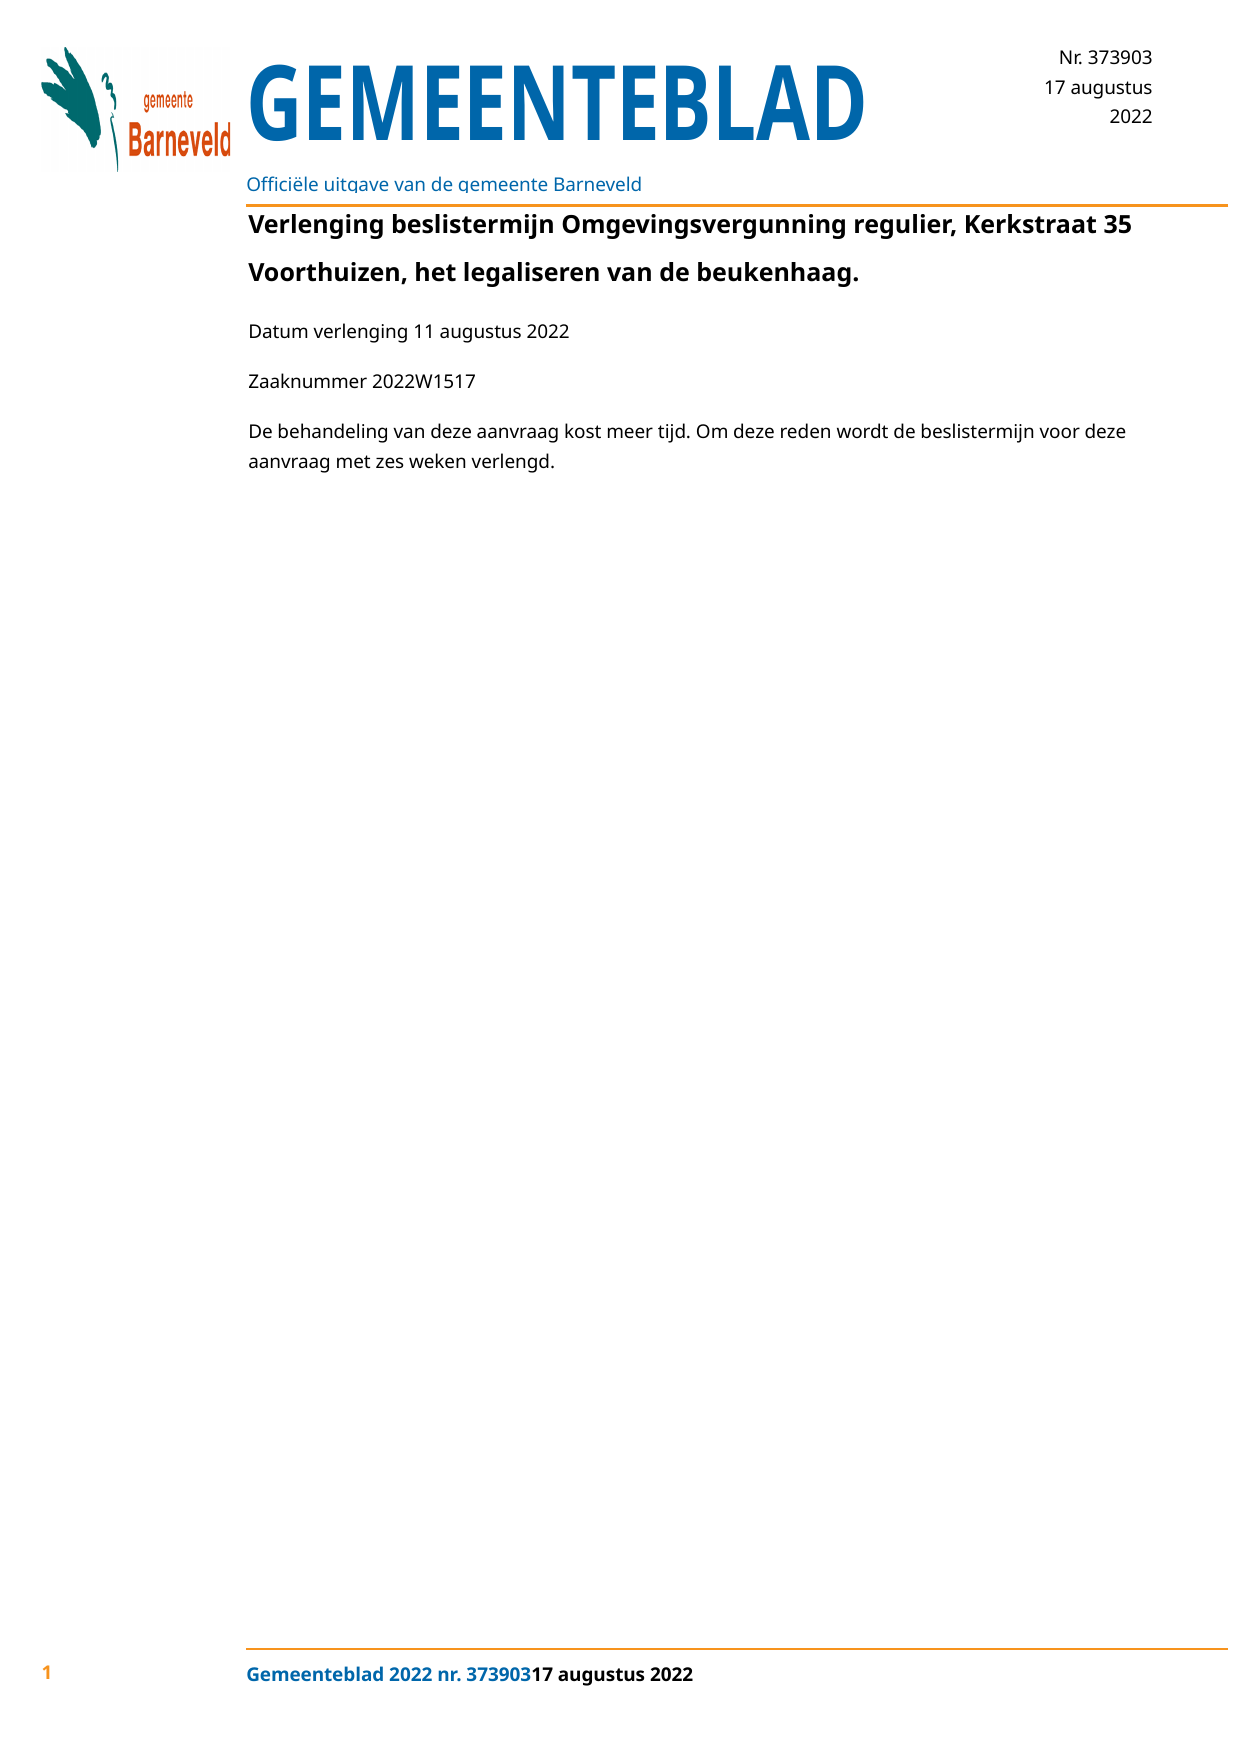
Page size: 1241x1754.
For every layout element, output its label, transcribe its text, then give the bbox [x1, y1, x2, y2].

text Datum verlenging 11 augustus 2022 [248, 318, 1152, 344]
text Verlenging beslistermijn Omgevingsvergunning regulier, Kerkstraat 35 Voorthuizen, het legaliseren van de beukenhaag. [248, 207, 1152, 288]
picture [41, 47, 231, 172]
text De behandeling van deze aanvraag kost meer tijd. Om deze reden wordt de beslistermijn voor deze aanvraag met zes weken verlengd. [248, 419, 1152, 474]
text Zaaknummer 2022W1517 [248, 368, 1152, 394]
